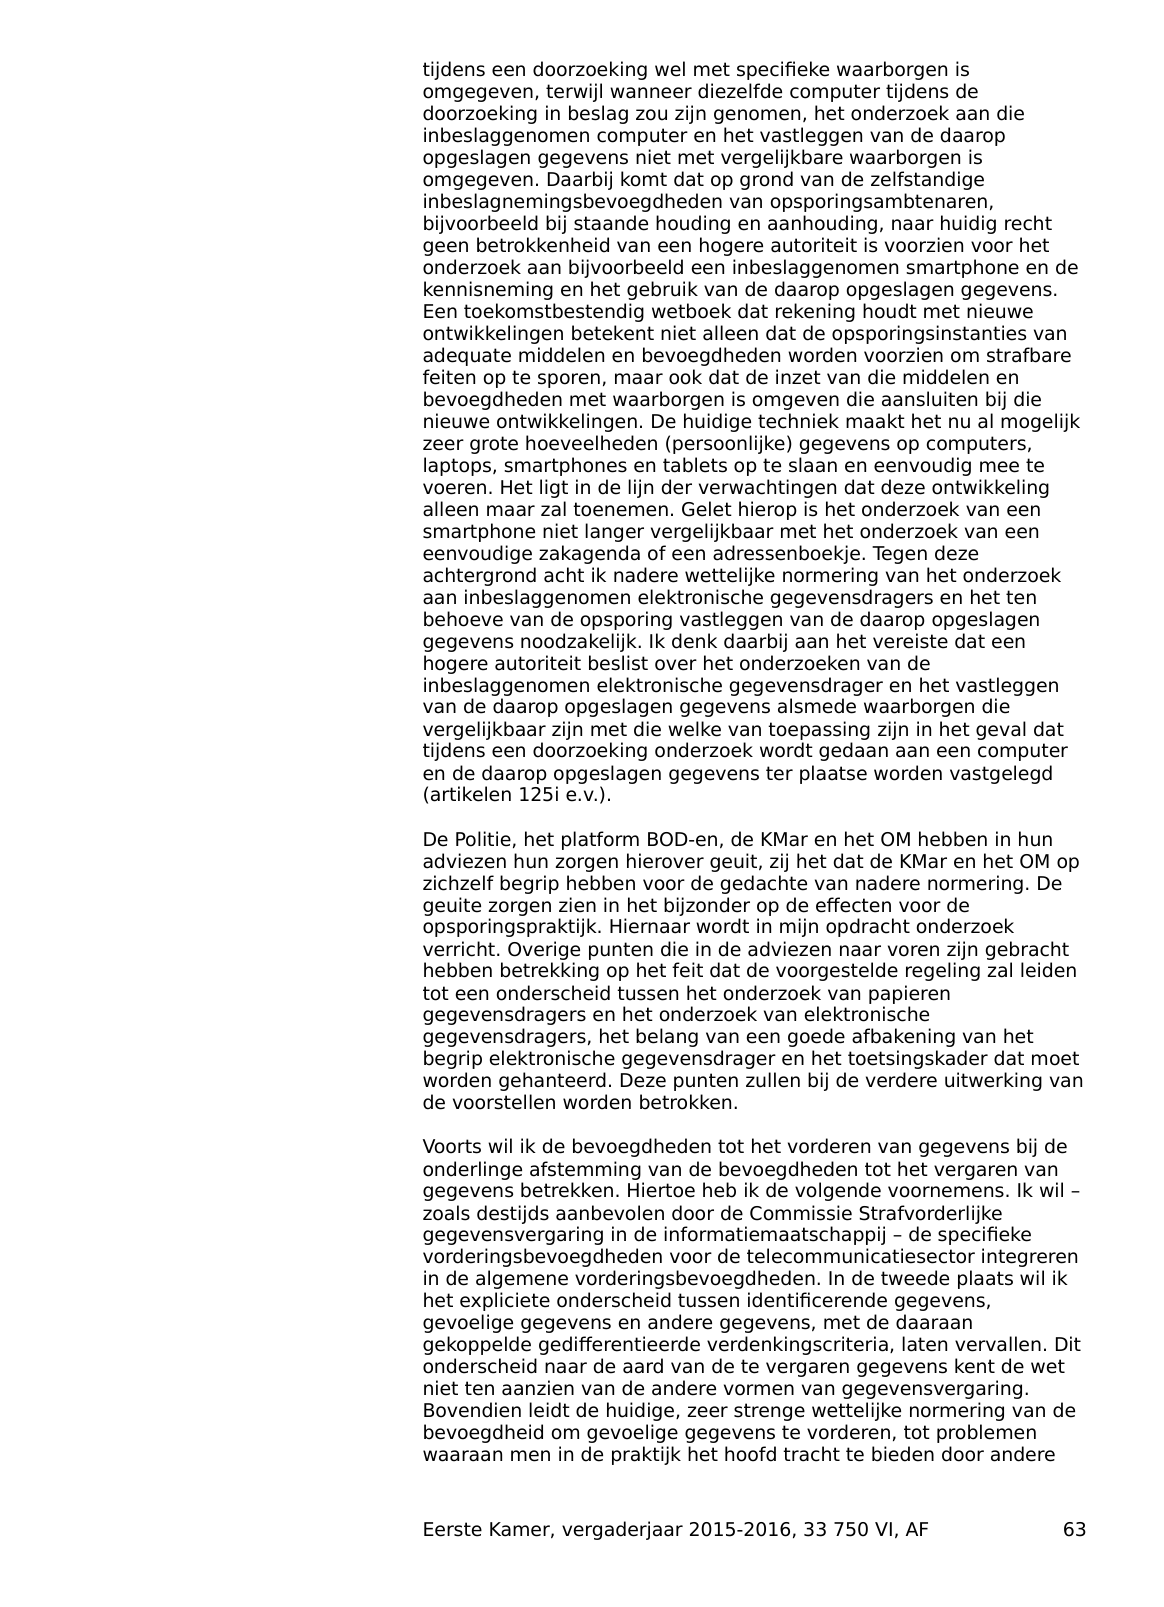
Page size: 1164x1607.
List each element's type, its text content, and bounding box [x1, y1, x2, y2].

text tijdens een doorzoeking wel met specifieke waarborgen is omgegeven, terwijl wanneer diezelfde computer tijdens de doorzoeking in beslag zou zijn genomen, het onderzoek aan die inbeslaggenomen computer en het vastleggen van de daarop opgeslagen gegevens niet met vergelijkbare waarborgen is omgegeven. Daarbij komt dat op grond van de zelfstandige inbeslagnemingsbevoegdheden van opsporingsambtenaren, bijvoorbeeld bij staande houding en aanhouding, naar huidig recht geen betrokkenheid van een hogere autoriteit is voorzien voor het onderzoek aan bijvoorbeeld een inbeslaggenomen smartphone en de kennisneming en het gebruik van de daarop opgeslagen gegevens. Een toekomstbestendig wetboek dat rekening houdt met nieuwe ontwikkelingen betekent niet alleen dat de opsporingsinstanties van adequate middelen en bevoegdheden worden voorzien om strafbare feiten op te sporen, maar ook dat de inzet van die middelen en bevoegdheden met waarborgen is omgeven die aansluiten bij die nieuwe ontwikkelingen. De huidige techniek maakt het nu al mogelijk zeer grote hoeveelheden (persoonlijke) gegevens op computers, laptops, smartphones en tablets op te slaan en eenvoudig mee te voeren. Het ligt in de lijn der verwachtingen dat deze ontwikkeling alleen maar zal toenemen. Gelet hierop is het onderzoek van een smartphone niet langer vergelijkbaar met het onderzoek van een eenvoudige zakagenda of een adressenboekje. Tegen deze achtergrond acht ik nadere wettelijke normering van het onderzoek aan inbeslaggenomen elektronische gegevensdragers en het ten behoeve van de opsporing vastleggen van de daarop opgeslagen gegevens noodzakelijk. Ik denk daarbij aan het vereiste dat een hogere autoriteit beslist over het onderzoeken van de inbeslaggenomen elektronische gegevensdrager en het vastleggen van de daarop opgeslagen gegevens alsmede waarborgen die vergelijkbaar zijn met die welke van toepassing zijn in het geval dat tijdens een doorzoeking onderzoek wordt gedaan aan een computer en de daarop opgeslagen gegevens ter plaatse worden vastgelegd (artikelen 125i e.v.). [422, 59, 1087, 806]
text De Politie, het platform BOD-en, de KMar en het OM hebben in hun adviezen hun zorgen hierover geuit, zij het dat de KMar en het OM op zichzelf begrip hebben voor de gedachte van nadere normering. De geuite zorgen zien in het bijzonder op de effecten voor de opsporingspraktijk. Hiernaar wordt in mijn opdracht onderzoek verricht. Overige punten die in de adviezen naar voren zijn gebracht hebben betrekking op het feit dat de voorgestelde regeling zal leiden tot een onderscheid tussen het onderzoek van papieren gegevensdragers en het onderzoek van elektronische gegevensdragers, het belang van een goede afbakening van het begrip elektronische gegevensdrager en het toetsingskader dat moet worden gehanteerd. Deze punten zullen bij de verdere uitwerking van de voorstellen worden betrokken. [422, 828, 1087, 1114]
text Voorts wil ik de bevoegdheden tot het vorderen van gegevens bij de onderlinge afstemming van de bevoegdheden tot het vergaren van gegevens betrekken. Hiertoe heb ik de volgende voornemens. Ik wil – zoals destijds aanbevolen door de Commissie Strafvorderlijke gegevensvergaring in de informatiemaatschappij – de specifieke vorderingsbevoegdheden voor de telecommunicatiesector integreren in de algemene vorderingsbevoegdheden. In de tweede plaats wil ik het expliciete onderscheid tussen identificerende gegevens, gevoelige gegevens en andere gegevens, met de daaraan gekoppelde gedifferentieerde verdenkingscriteria, laten vervallen. Dit onderscheid naar de aard van de te vergaren gegevens kent de wet niet ten aanzien van de andere vormen van gegevensvergaring. Bovendien leidt de huidige, zeer strenge wettelijke normering van de bevoegdheid om gevoelige gegevens te vorderen, tot problemen waaraan men in de praktijk het hoofd tracht te bieden door andere [422, 1136, 1087, 1466]
